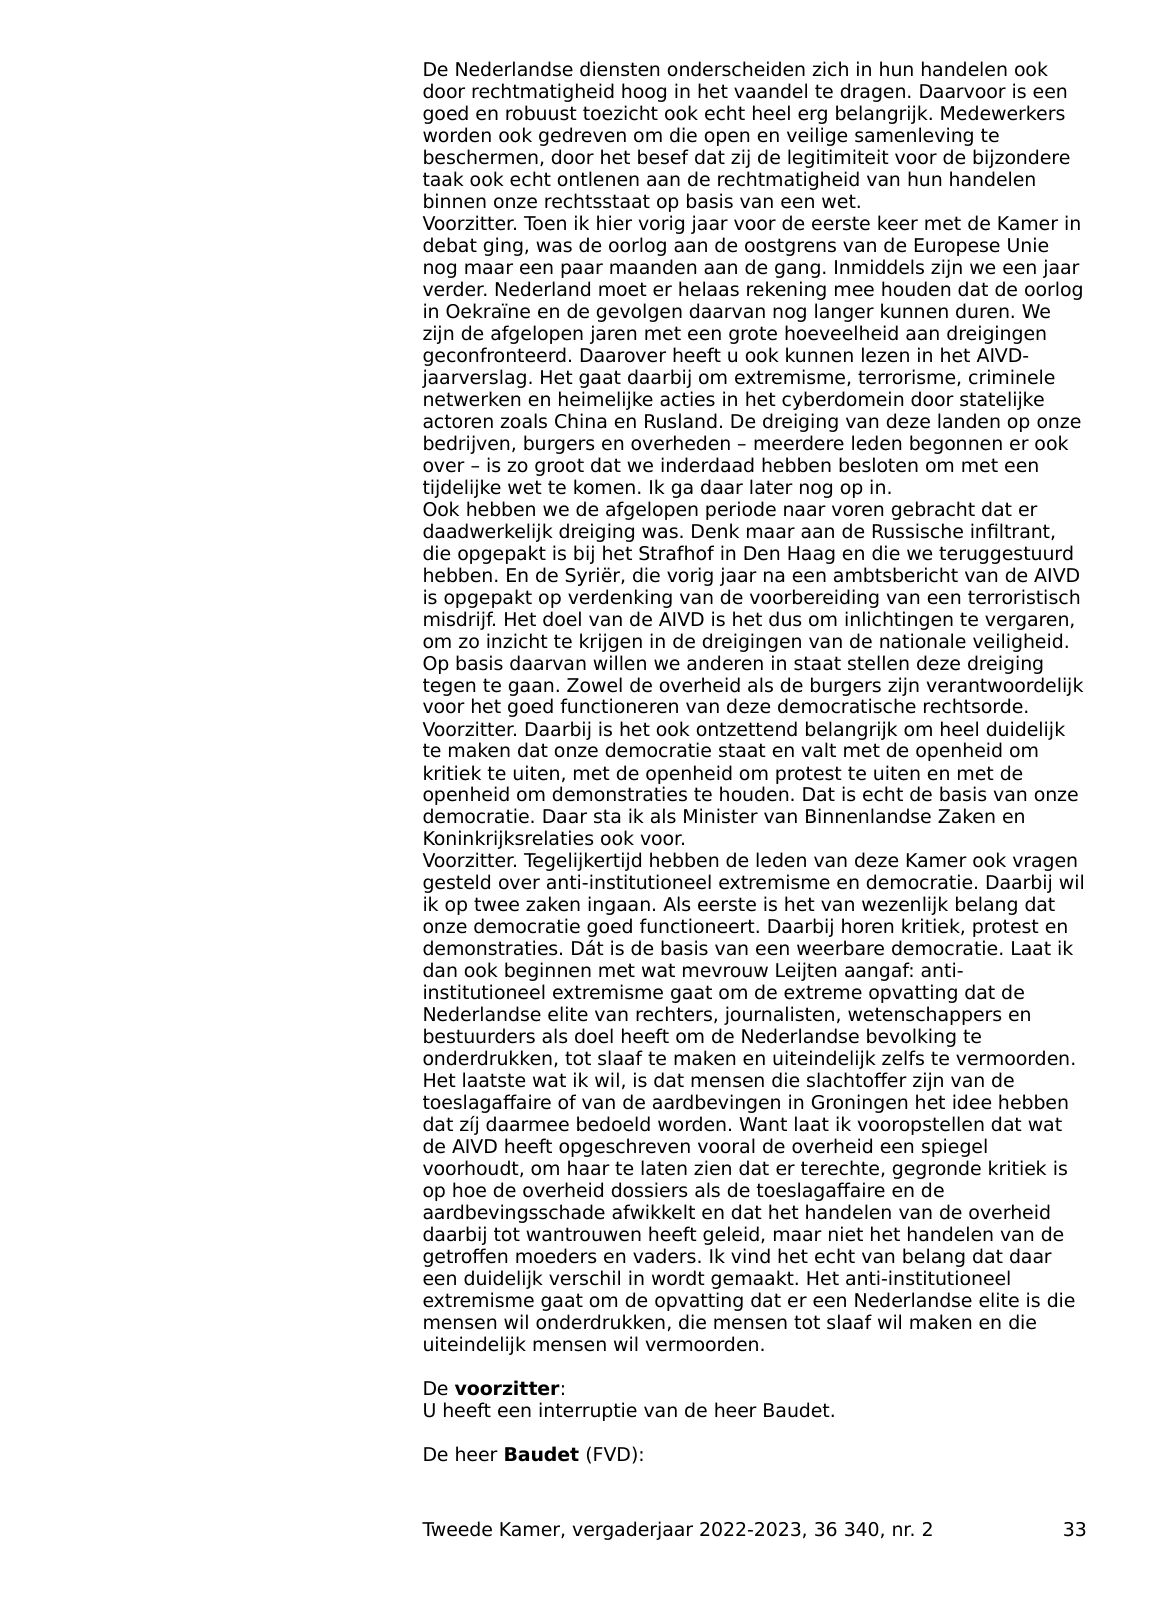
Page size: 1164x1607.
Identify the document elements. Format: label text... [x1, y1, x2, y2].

text U heeft een interruptie van de heer Baudet. [422, 1400, 1087, 1422]
text De voorzitter: [422, 1378, 1087, 1400]
text De heer Baudet (FVD): [422, 1444, 1087, 1466]
text Voorzitter. Daarbij is het ook ontzettend belangrijk om heel duidelijk te maken dat onze democratie staat en valt met de openheid om kritiek te uiten, met de openheid om protest te uiten en met de openheid om demonstraties te houden. Dat is echt de basis van onze democratie. Daar sta ik als Minister van Binnenlandse Zaken en Koninkrijksrelaties ook voor. [422, 718, 1087, 850]
text Voorzitter. Toen ik hier vorig jaar voor de eerste keer met de Kamer in debat ging, was de oorlog aan de oostgrens van de Europese Unie nog maar een paar maanden aan de gang. Inmiddels zijn we een jaar verder. Nederland moet er helaas rekening mee houden dat de oorlog in Oekraïne en de gevolgen daarvan nog langer kunnen duren. We zijn de afgelopen jaren met een grote hoeveelheid aan dreigingen geconfronteerd. Daarover heeft u ook kunnen lezen in het AIVD-jaarverslag. Het gaat daarbij om extremisme, terrorisme, criminele netwerken en heimelijke acties in het cyberdomein door statelijke actoren zoals China en Rusland. De dreiging van deze landen op onze bedrijven, burgers en overheden – meerdere leden begonnen er ook over – is zo groot dat we inderdaad hebben besloten om met een tijdelijke wet te komen. Ik ga daar later nog op in. [422, 213, 1087, 499]
text De Nederlandse diensten onderscheiden zich in hun handelen ook door rechtmatigheid hoog in het vaandel te dragen. Daarvoor is een goed en robuust toezicht ook echt heel erg belangrijk. Medewerkers worden ook gedreven om die open en veilige samenleving te beschermen, door het besef dat zij de legitimiteit voor de bijzondere taak ook echt ontlenen aan de rechtmatigheid van hun handelen binnen onze rechtsstaat op basis van een wet. [422, 59, 1087, 213]
text Ook hebben we de afgelopen periode naar voren gebracht dat er daadwerkelijk dreiging was. Denk maar aan de Russische infiltrant, die opgepakt is bij het Strafhof in Den Haag en die we teruggestuurd hebben. En de Syriër, die vorig jaar na een ambtsbericht van de AIVD is opgepakt op verdenking van de voorbereiding van een terroristisch misdrijf. Het doel van de AIVD is het dus om inlichtingen te vergaren, om zo inzicht te krijgen in de dreigingen van de nationale veiligheid. Op basis daarvan willen we anderen in staat stellen deze dreiging tegen te gaan. Zowel de overheid als de burgers zijn verantwoordelijk voor het goed functioneren van deze democratische rechtsorde. [422, 499, 1087, 718]
text Voorzitter. Tegelijkertijd hebben de leden van deze Kamer ook vragen gesteld over anti-institutioneel extremisme en democratie. Daarbij wil ik op twee zaken ingaan. Als eerste is het van wezenlijk belang dat onze democratie goed functioneert. Daarbij horen kritiek, protest en demonstraties. Dát is de basis van een weerbare democratie. Laat ik dan ook beginnen met wat mevrouw Leijten aangaf: anti-institutioneel extremisme gaat om de extreme opvatting dat de Nederlandse elite van rechters, journalisten, wetenschappers en bestuurders als doel heeft om de Nederlandse bevolking te onderdrukken, tot slaaf te maken en uiteindelijk zelfs te vermoorden. Het laatste wat ik wil, is dat mensen die slachtoffer zijn van de toeslagaffaire of van de aardbevingen in Groningen het idee hebben dat zíj daarmee bedoeld worden. Want laat ik vooropstellen dat wat de AIVD heeft opgeschreven vooral de overheid een spiegel voorhoudt, om haar te laten zien dat er terechte, gegronde kritiek is op hoe de overheid dossiers als de toeslagaffaire en de aardbevingsschade afwikkelt en dat het handelen van de overheid daarbij tot wantrouwen heeft geleid, maar niet het handelen van de getroffen moeders en vaders. Ik vind het echt van belang dat daar een duidelijk verschil in wordt gemaakt. Het anti-institutioneel extremisme gaat om de opvatting dat er een Nederlandse elite is die mensen wil onderdrukken, die mensen tot slaaf wil maken en die uiteindelijk mensen wil vermoorden. [422, 850, 1087, 1356]
